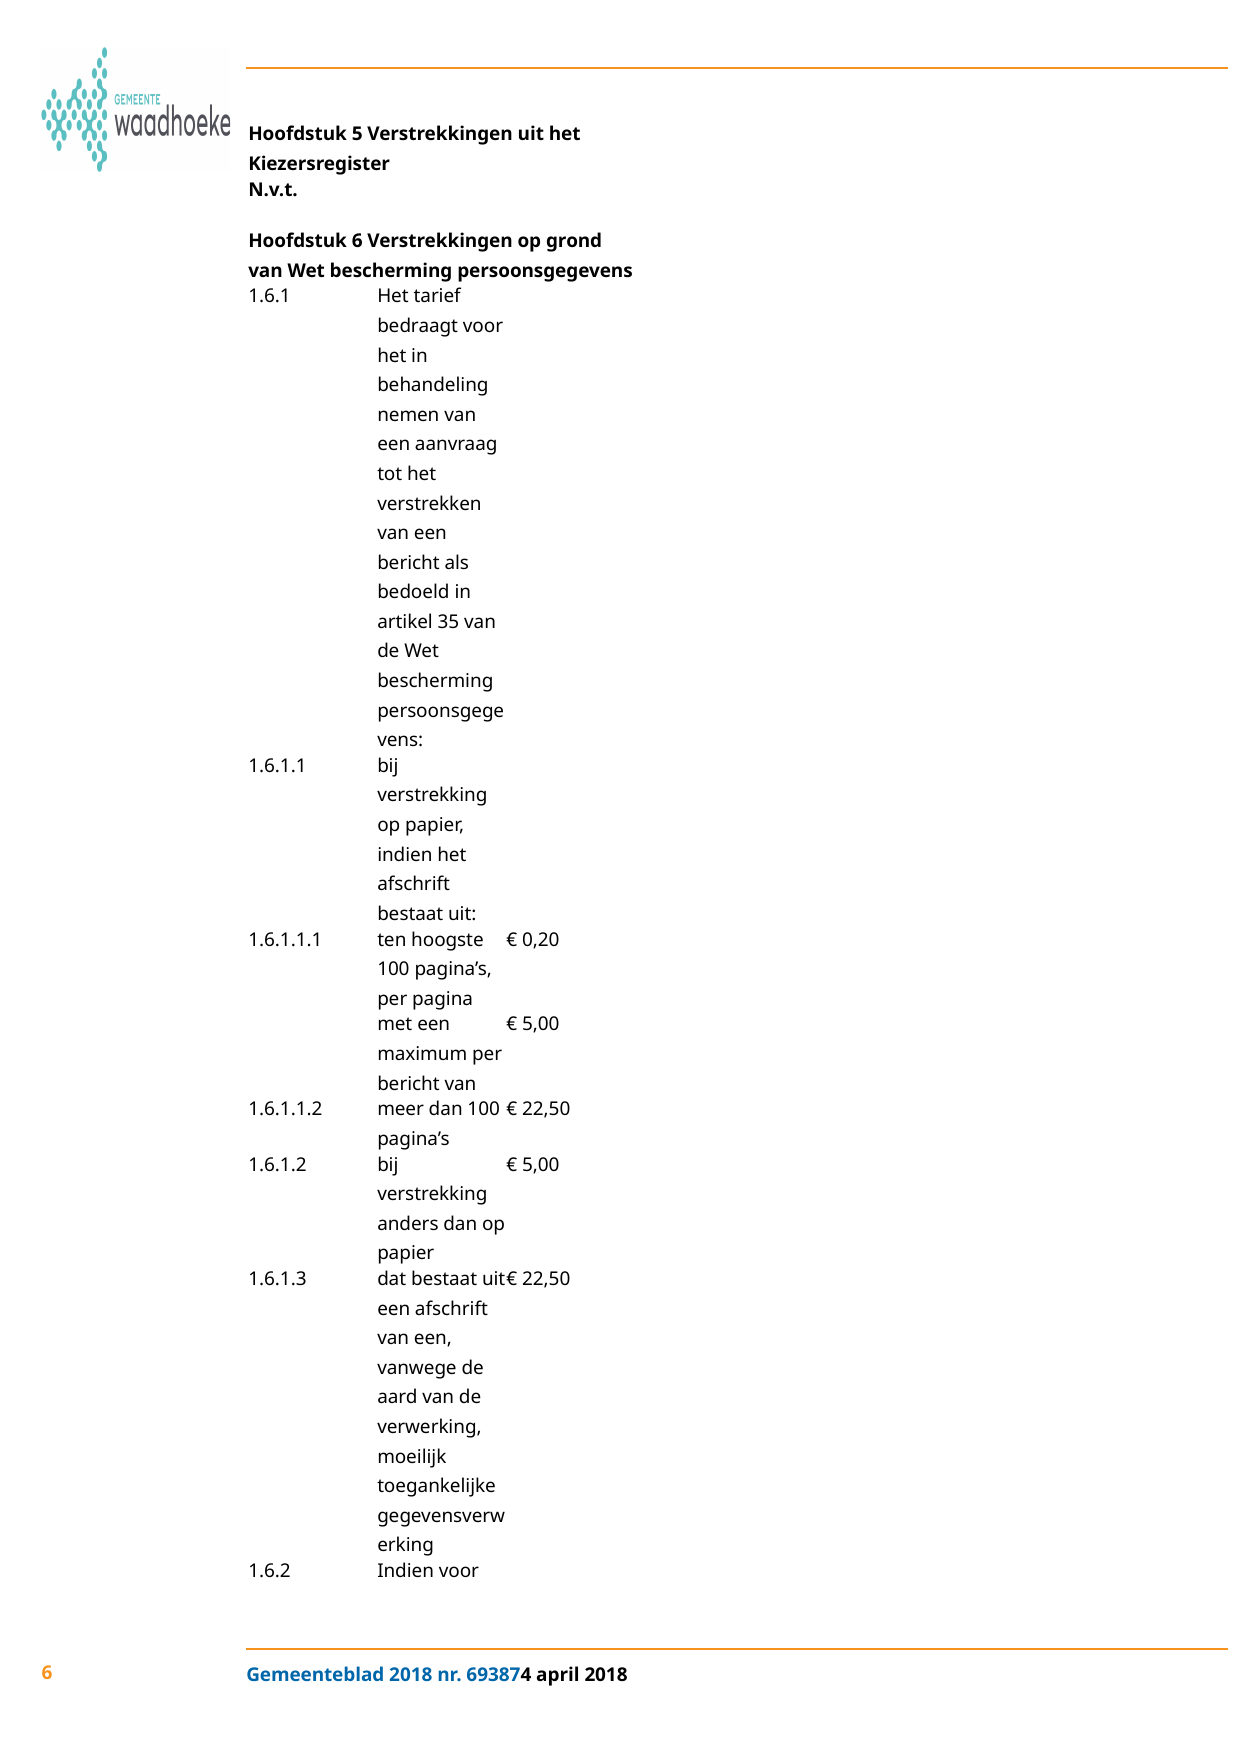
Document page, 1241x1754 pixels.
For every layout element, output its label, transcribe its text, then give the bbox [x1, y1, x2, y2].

table_cell Hoofdstuk 5 Verstrekkingen uit het Kiezersregister [248, 121, 635, 176]
table_cell 1.6.1.2 [248, 1151, 377, 1265]
table_cell [248, 1011, 377, 1096]
table_cell dat bestaat uit een afschrift van een, vanwege de aard van de verwerking, moeilijk toegankelijke gegevensverwerking [377, 1265, 506, 1557]
table_cell 1.6.2 [248, 1557, 377, 1583]
table_cell € 0,20 [506, 926, 635, 1011]
table_cell [506, 1557, 635, 1583]
table_cell bij verstrekking op papier, indien het afschrift bestaat uit: [377, 752, 506, 926]
table_cell [506, 283, 635, 752]
table_cell 1.6.1.1.2 [248, 1096, 377, 1151]
table_cell 1.6.1.1 [248, 752, 377, 926]
table_cell [506, 752, 635, 926]
table_cell € 5,00 [506, 1011, 635, 1096]
table_cell Het tarief bedraagt voor het in behandeling nemen van een aanvraag tot het verstrekken van een bericht als bedoeld in artikel 35 van de Wet bescherming persoonsgegevens: [377, 283, 506, 752]
table_cell bij verstrekking anders dan op papier [377, 1151, 506, 1265]
table_cell met een maximum per bericht van [377, 1011, 506, 1096]
table_cell Hoofdstuk 6 Verstrekkingen op grond van Wet bescherming persoonsgegevens [248, 227, 635, 283]
table_cell 1.6.1 [248, 283, 377, 752]
table_cell € 22,50 [506, 1265, 635, 1557]
table_cell 1.6.1.1.1 [248, 926, 377, 1011]
table_cell € 5,00 [506, 1151, 635, 1265]
picture [41, 47, 231, 172]
table_cell N.v.t. [248, 176, 635, 202]
table_cell € 22,50 [506, 1096, 635, 1151]
table_cell Indien voor [377, 1557, 506, 1583]
table_cell [248, 202, 635, 227]
table_cell ten hoogste 100 pagina’s, per pagina [377, 926, 506, 1011]
table_cell meer dan 100 pagina’s [377, 1096, 506, 1151]
table_cell 1.6.1.3 [248, 1265, 377, 1557]
table_cell [248, 95, 635, 121]
